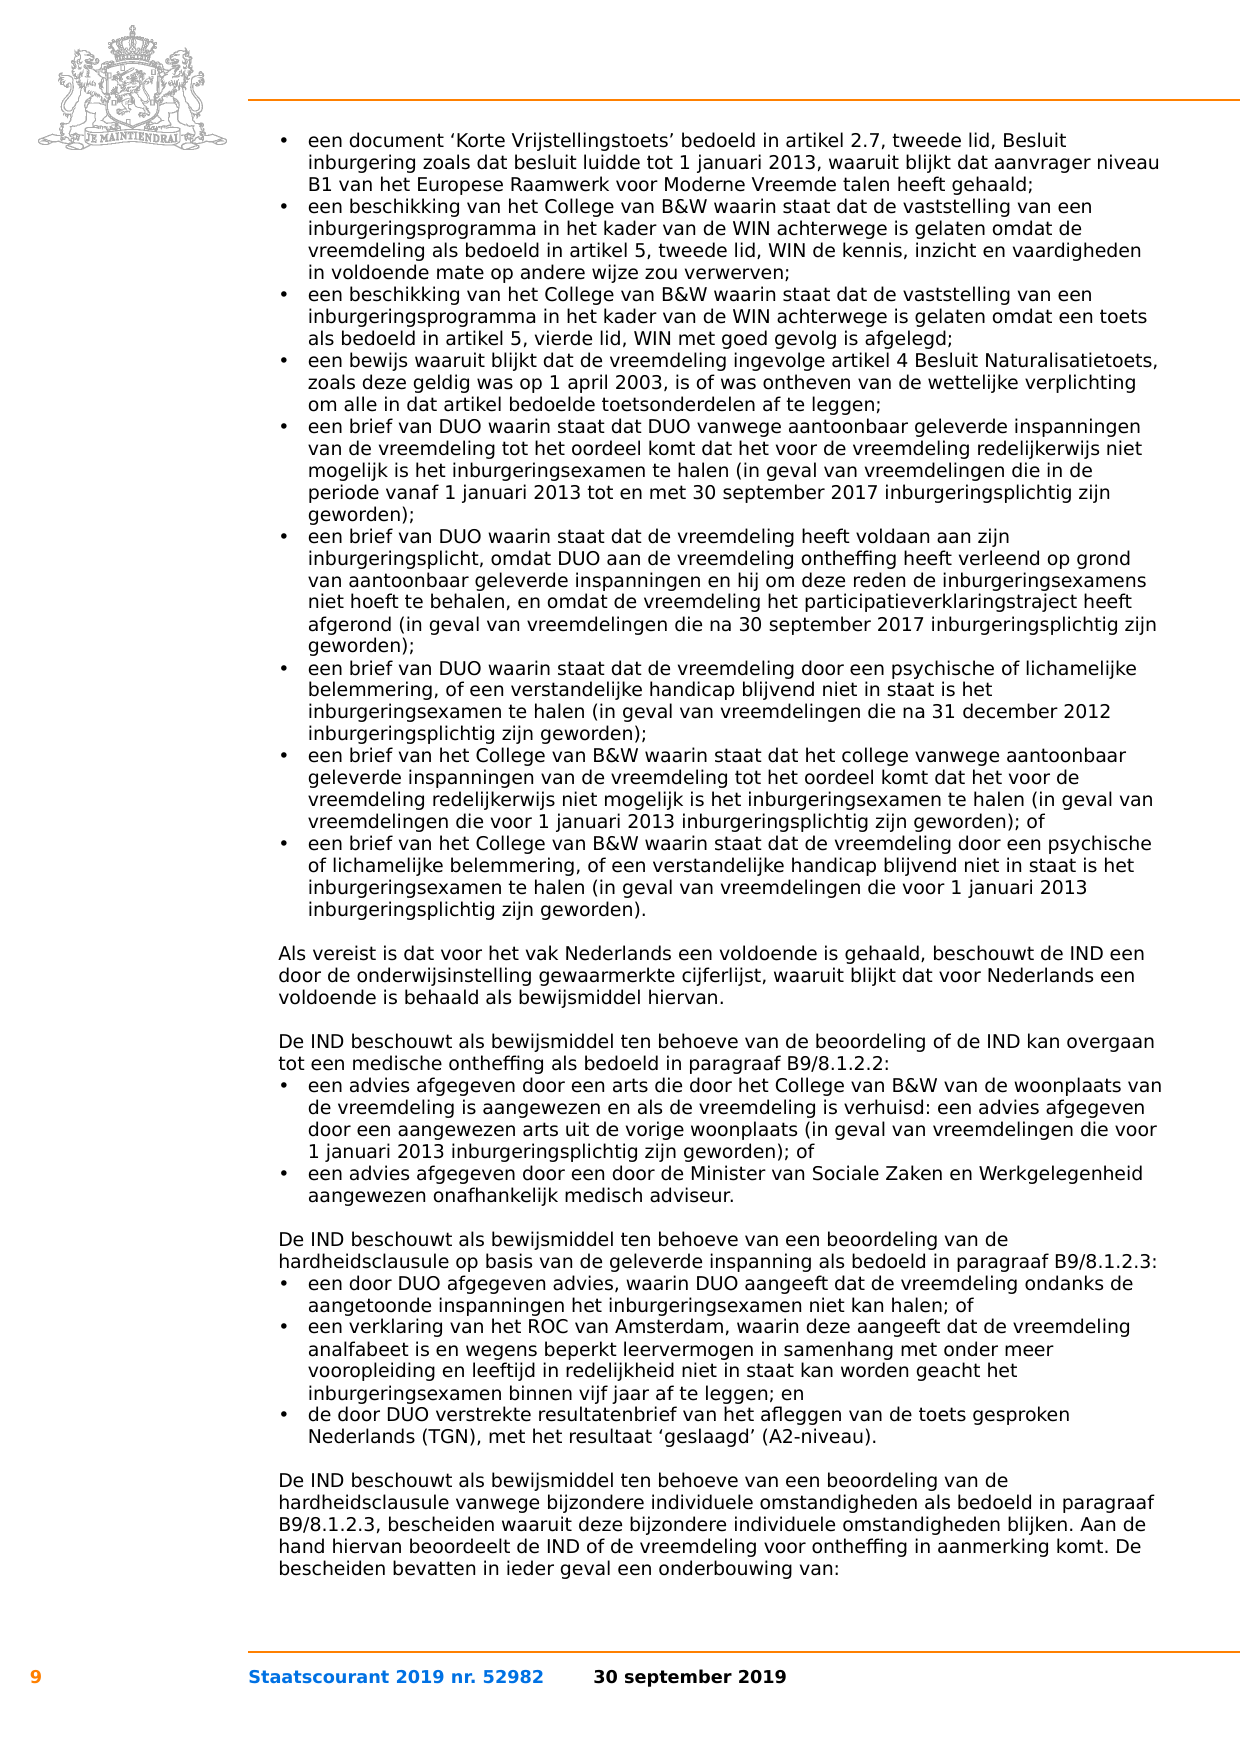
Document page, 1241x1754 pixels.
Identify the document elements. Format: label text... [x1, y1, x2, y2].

text • een brief van DUO waarin staat dat de vreemdeling door een psychische of lichamelijke belemmering, of een verstandelijke handicap blijvend niet in staat is het inburgeringsexamen te halen (in geval van vreemdelingen die na 31 december 2012 inburgeringsplichtig zijn geworden); [278, 657, 1163, 745]
text • een brief van DUO waarin staat dat de vreemdeling heeft voldaan aan zijn inburgeringsplicht, omdat DUO aan de vreemdeling ontheffing heeft verleend op grond van aantoonbaar geleverde inspanningen en hij om deze reden de inburgeringsexamens niet hoeft te behalen, en omdat de vreemdeling het participatieverklaringstraject heeft afgerond (in geval van vreemdelingen die na 30 september 2017 inburgeringsplichtig zijn geworden); [278, 526, 1163, 657]
text • een brief van het College van B&W waarin staat dat het college vanwege aantoonbaar geleverde inspanningen van de vreemdeling tot het oordeel komt dat het voor de vreemdeling redelijkerwijs niet mogelijk is het inburgeringsexamen te halen (in geval van vreemdelingen die voor 1 januari 2013 inburgeringsplichtig zijn geworden); of [278, 745, 1163, 833]
text • een advies afgegeven door een door de Minister van Sociale Zaken en Werkgelegenheid aangewezen onafhankelijk medisch adviseur. [278, 1163, 1163, 1207]
picture [38, 25, 227, 150]
text • een brief van DUO waarin staat dat DUO vanwege aantoonbaar geleverde inspanningen van de vreemdeling tot het oordeel komt dat het voor de vreemdeling redelijkerwijs niet mogelijk is het inburgeringsexamen te halen (in geval van vreemdelingen die in de periode vanaf 1 januari 2013 tot en met 30 september 2017 inburgeringsplichtig zijn geworden); [278, 416, 1163, 526]
text • een beschikking van het College van B&W waarin staat dat de vaststelling van een inburgeringsprogramma in het kader van de WIN achterwege is gelaten omdat een toets als bedoeld in artikel 5, vierde lid, WIN met goed gevolg is afgelegd; [278, 284, 1163, 350]
text • een verklaring van het ROC van Amsterdam, waarin deze aangeeft dat de vreemdeling analfabeet is en wegens beperkt leervermogen in samenhang met onder meer vooropleiding en leeftijd in redelijkheid niet in staat kan worden geacht het inburgeringsexamen binnen vijf jaar af te leggen; en [278, 1316, 1163, 1404]
text Als vereist is dat voor het vak Nederlands een voldoende is gehaald, beschouwt de IND een door de onderwijsinstelling gewaarmerkte cijferlijst, waaruit blijkt dat voor Nederlands een voldoende is behaald als bewijsmiddel hiervan. [278, 943, 1163, 1009]
text • een door DUO afgegeven advies, waarin DUO aangeeft dat de vreemdeling ondanks de aangetoonde inspanningen het inburgeringsexamen niet kan halen; of [278, 1272, 1163, 1316]
text • een brief van het College van B&W waarin staat dat de vreemdeling door een psychische of lichamelijke belemmering, of een verstandelijke handicap blijvend niet in staat is het inburgeringsexamen te halen (in geval van vreemdelingen die voor 1 januari 2013 inburgeringsplichtig zijn geworden). [278, 833, 1163, 921]
text • een document ‘Korte Vrijstellingstoets’ bedoeld in artikel 2.7, tweede lid, Besluit inburgering zoals dat besluit luidde tot 1 januari 2013, waaruit blijkt dat aanvrager niveau B1 van het Europese Raamwerk voor Moderne Vreemde talen heeft gehaald; [278, 130, 1163, 196]
text • de door DUO verstrekte resultatenbrief van het afleggen van de toets gesproken Nederlands (TGN), met het resultaat ‘geslaagd’ (A2-niveau). [278, 1404, 1163, 1448]
text De IND beschouwt als bewijsmiddel ten behoeve van de beoordeling of de IND kan overgaan tot een medische ontheffing als bedoeld in paragraaf B9/8.1.2.2: [278, 1031, 1163, 1075]
text De IND beschouwt als bewijsmiddel ten behoeve van een beoordeling van de hardheidsclausule vanwege bijzondere individuele omstandigheden als bedoeld in paragraaf B9/8.1.2.3, bescheiden waaruit deze bijzondere individuele omstandigheden blijken. Aan de hand hiervan beoordeelt de IND of de vreemdeling voor ontheffing in aanmerking komt. De bescheiden bevatten in ieder geval een onderbouwing van: [278, 1470, 1163, 1580]
text • een advies afgegeven door een arts die door het College van B&W van de woonplaats van de vreemdeling is aangewezen en als de vreemdeling is verhuisd: een advies afgegeven door een aangewezen arts uit de vorige woonplaats (in geval van vreemdelingen die voor 1 januari 2013 inburgeringsplichtig zijn geworden); of [278, 1075, 1163, 1163]
text De IND beschouwt als bewijsmiddel ten behoeve van een beoordeling van de hardheidsclausule op basis van de geleverde inspanning als bedoeld in paragraaf B9/8.1.2.3: [278, 1228, 1163, 1272]
text • een beschikking van het College van B&W waarin staat dat de vaststelling van een inburgeringsprogramma in het kader van de WIN achterwege is gelaten omdat de vreemdeling als bedoeld in artikel 5, tweede lid, WIN de kennis, inzicht en vaardigheden in voldoende mate op andere wijze zou verwerven; [278, 196, 1163, 284]
text • een bewijs waaruit blijkt dat de vreemdeling ingevolge artikel 4 Besluit Naturalisatietoets, zoals deze geldig was op 1 april 2003, is of was ontheven van de wettelijke verplichting om alle in dat artikel bedoelde toetsonderdelen af te leggen; [278, 350, 1163, 416]
